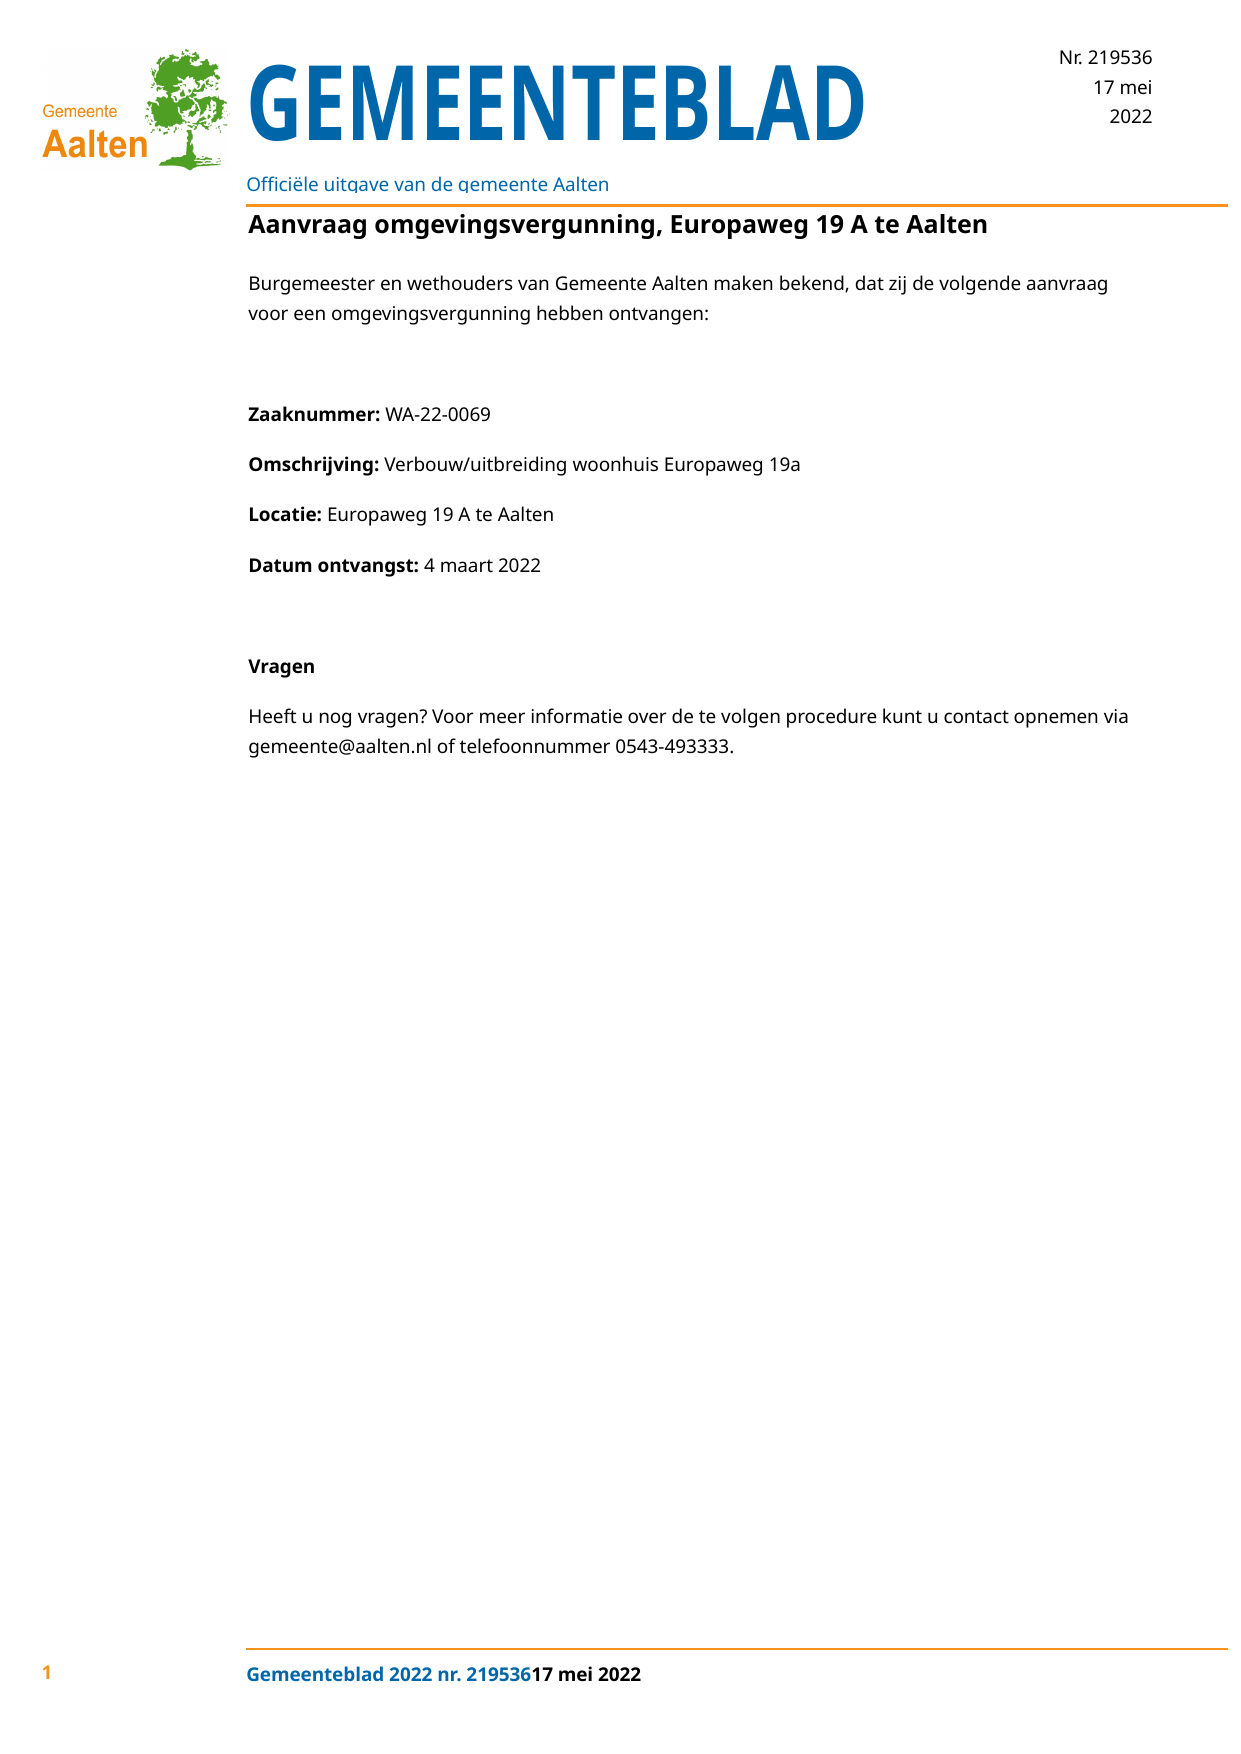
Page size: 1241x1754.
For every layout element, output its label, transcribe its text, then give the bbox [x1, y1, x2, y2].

text Omschrijving: Verbouw/uitbreiding woonhuis Europaweg 19a [248, 451, 1152, 477]
text Burgemeester en wethouders van Gemeente Aalten maken bekend, dat zij de volgende aanvraag voor een omgevingsvergunning hebben ontvangen: [248, 270, 1152, 326]
text Locatie: Europaweg 19 A te Aalten [248, 502, 1152, 527]
text Zaaknummer: WA-22-0069 [248, 401, 1152, 426]
text Heeft u nog vragen? Voor meer informatie over de te volgen procedure kunt u contact opnemen via gemeente@aalten.nl of telefoonnummer 0543-493333. [248, 703, 1152, 758]
picture [41, 47, 231, 172]
text Vragen [248, 653, 1152, 678]
text Aanvraag omgevingsvergunning, Europaweg 19 A te Aalten [248, 207, 1152, 241]
text Datum ontvangst: 4 maart 2022 [248, 552, 1152, 578]
